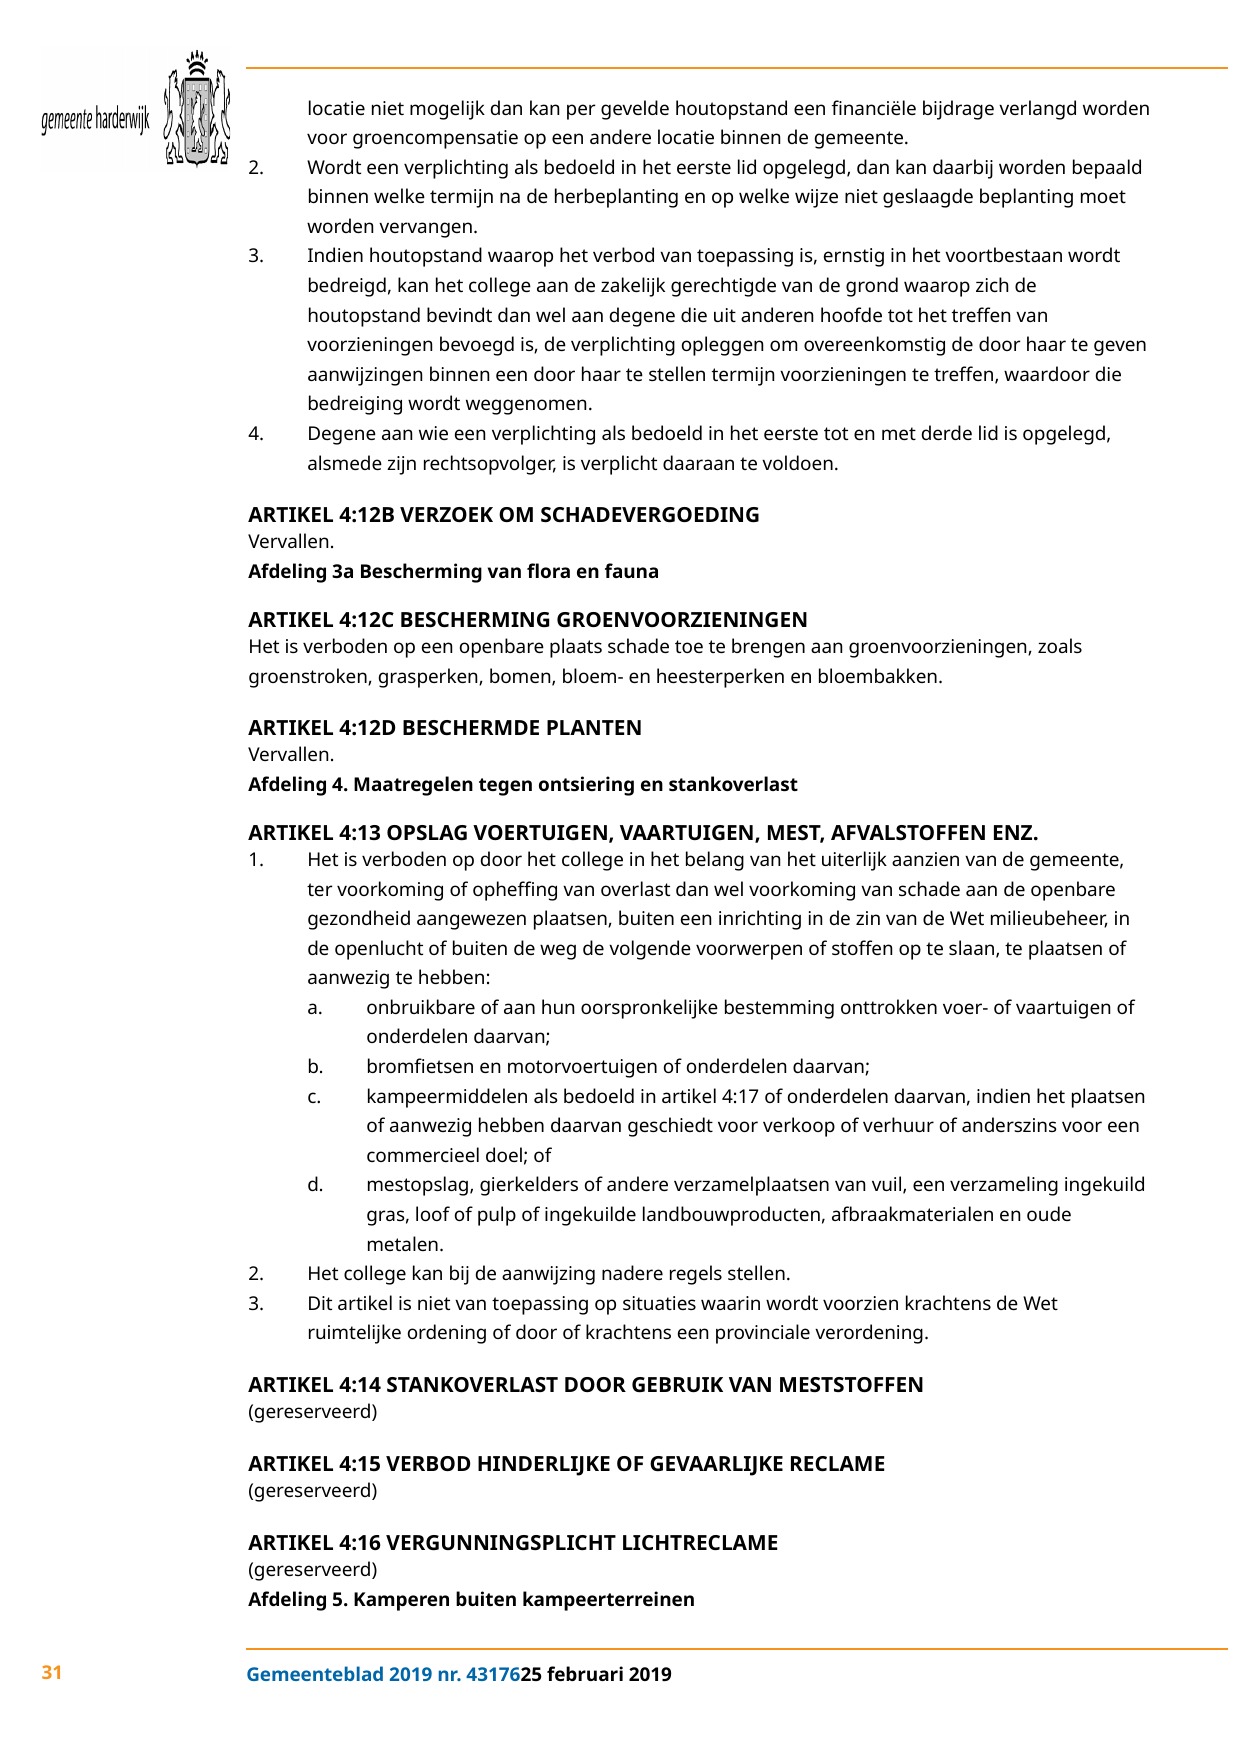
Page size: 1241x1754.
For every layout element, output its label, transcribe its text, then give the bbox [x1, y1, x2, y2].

list Wordt een verplichting als bedoeld in het eerste lid opgelegd, dan kan daarbij worden bepaald binnen welke termijn na de herbeplanting en op welke wijze niet geslaagde beplanting moet worden vervangen. [248, 154, 1152, 239]
text (gereserveerd) [248, 1477, 1152, 1503]
list Degene aan wie een verplichting als bedoeld in het eerste tot en met derde lid is opgelegd, alsmede zijn rechtsopvolger, is verplicht daaraan te voldoen. [248, 420, 1152, 476]
text Afdeling 4. Maatregelen tegen ontsiering en stankoverlast [248, 771, 1152, 797]
text ARTIKEL 4:14 STANKOVERLAST DOOR GEBRUIK VAN MESTSTOFFEN [248, 1370, 1152, 1398]
text Afdeling 5. Kamperen buiten kampeerterreinen [248, 1586, 1152, 1611]
list Het college kan bij de aanwijzing nadere regels stellen. [248, 1260, 1152, 1286]
text ARTIKEL 4:15 VERBOD HINDERLIJKE OF GEVAARLIJKE RECLAME [248, 1449, 1152, 1477]
list Het is verboden op door het college in het belang van het uiterlijk aanzien van de gemeente, ter voorkoming of opheffing van overlast dan wel voorkoming van schade aan de openbare gezondheid aangewezen plaatsen, buiten een inrichting in de zin van de Wet milieubeheer, in de openlucht of buiten de weg de volgende voorwerpen of stoffen op te slaan, te plaatsen of aanwezig te hebben: [248, 846, 1152, 990]
list onbruikbare of aan hun oorspronkelijke bestemming onttrokken voer- of vaartuigen of onderdelen daarvan; [307, 994, 1152, 1049]
list bromfietsen en motorvoertuigen of onderdelen daarvan; [307, 1053, 1152, 1079]
picture [41, 47, 231, 172]
text Vervallen. [248, 529, 1152, 554]
list Indien houtopstand waarop het verbod van toepassing is, ernstig in het voortbestaan wordt bedreigd, kan het college aan de zakelijk gerechtigde van de grond waarop zich de houtopstand bevindt dan wel aan degene die uit anderen hoofde tot het treffen van voorzieningen bevoegd is, de verplichting opleggen om overeenkomstig de door haar te geven aanwijzingen binnen een door haar te stellen termijn voorzieningen te treffen, waardoor die bedreiging wordt weggenomen. [248, 243, 1152, 416]
list locatie niet mogelijk dan kan per gevelde houtopstand een financiële bijdrage verlangd worden voor groencompensatie op een andere locatie binnen de gemeente. [248, 95, 1152, 150]
list mestopslag, gierkelders of andere verzamelplaatsen van vuil, een verzameling ingekuild gras, loof of pulp of ingekuilde landbouwproducten, afbraakmaterialen en oude metalen. [307, 1172, 1152, 1257]
text ARTIKEL 4:13 OPSLAG VOERTUIGEN, VAARTUIGEN, MEST, AFVALSTOFFEN ENZ. [248, 818, 1152, 846]
text (gereserveerd) [248, 1398, 1152, 1424]
list kampeermiddelen als bedoeld in artikel 4:17 of onderdelen daarvan, indien het plaatsen of aanwezig hebben daarvan geschiedt voor verkoop of verhuur of anderszins voor een commercieel doel; of [307, 1083, 1152, 1168]
text Het is verboden op een openbare plaats schade toe te brengen aan groenvoorzieningen, zoals groenstroken, grasperken, bomen, bloem- en heesterperken en bloembakken. [248, 633, 1152, 688]
text Afdeling 3a Bescherming van flora en fauna [248, 558, 1152, 584]
text Vervallen. [248, 742, 1152, 767]
text ARTIKEL 4:12C BESCHERMING GROENVOORZIENINGEN [248, 605, 1152, 633]
text (gereserveerd) [248, 1556, 1152, 1582]
text ARTIKEL 4:12D BESCHERMDE PLANTEN [248, 713, 1152, 742]
list Dit artikel is niet van toepassing op situaties waarin wordt voorzien krachtens de Wet ruimtelijke ordening of door of krachtens een provinciale verordening. [248, 1290, 1152, 1345]
text ARTIKEL 4:16 VERGUNNINGSPLICHT LICHTRECLAME [248, 1528, 1152, 1556]
text ARTIKEL 4:12B VERZOEK OM SCHADEVERGOEDING [248, 500, 1152, 529]
